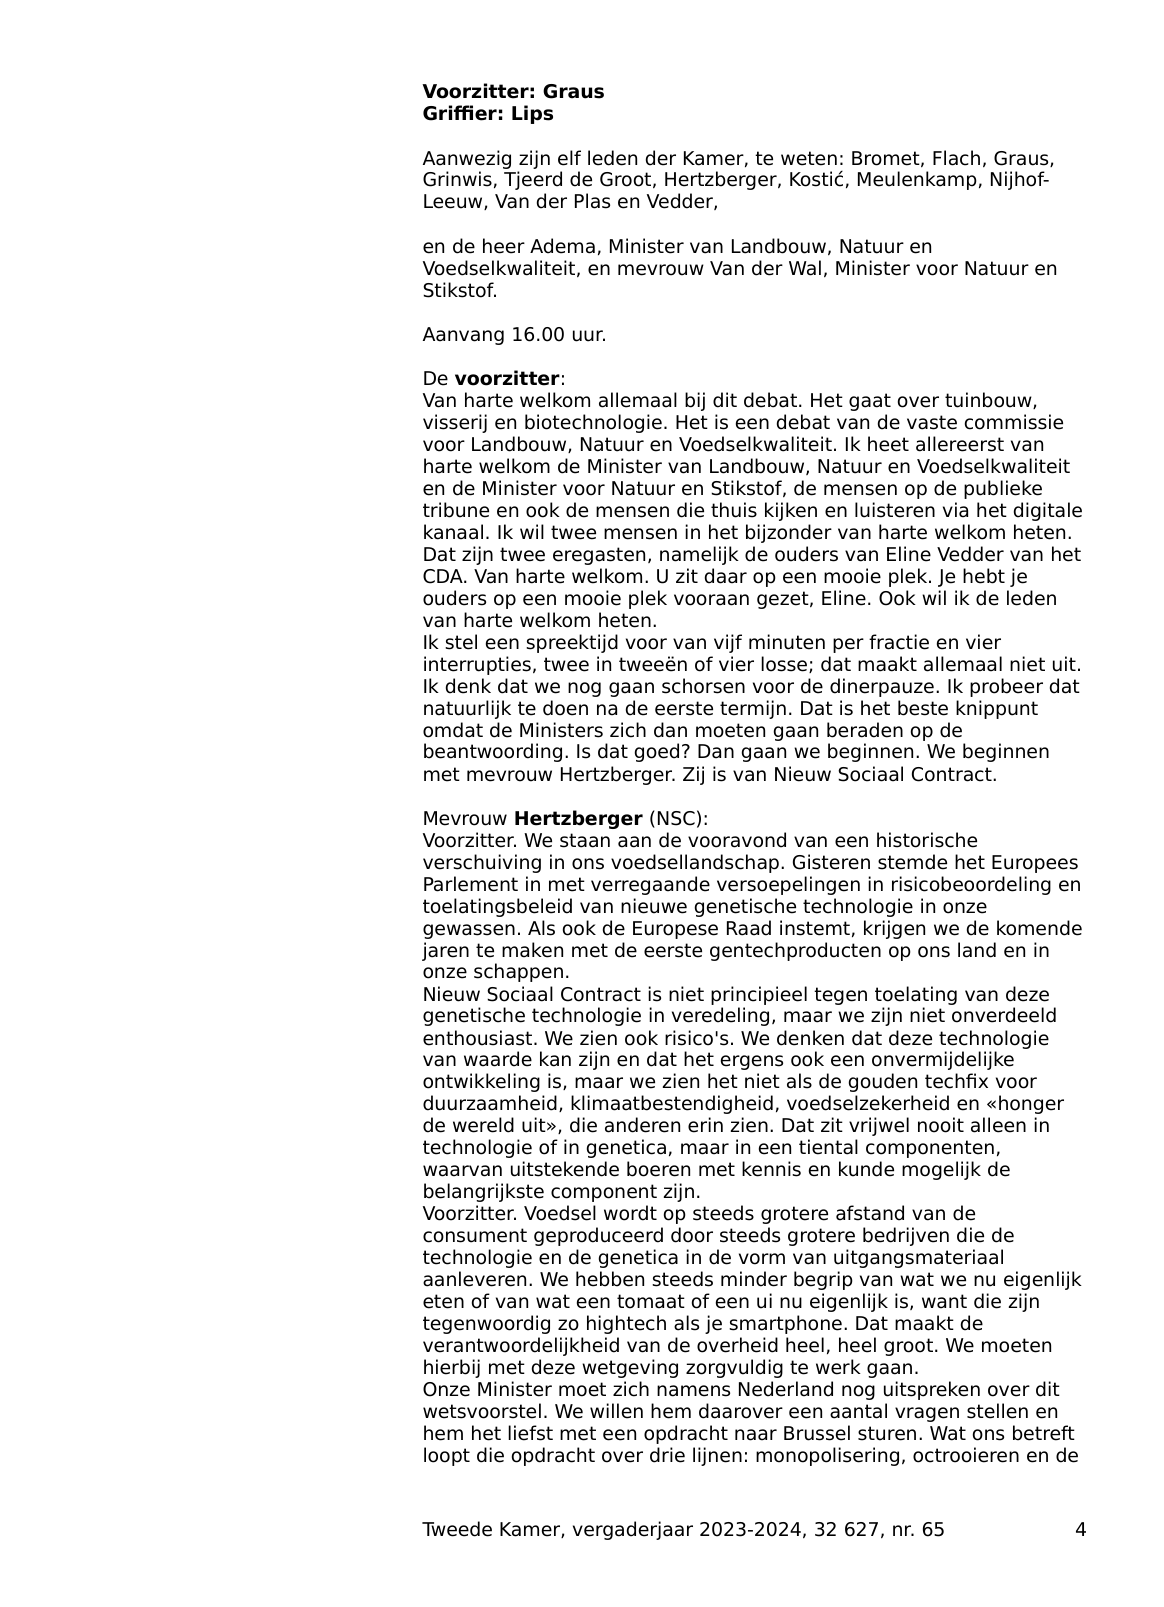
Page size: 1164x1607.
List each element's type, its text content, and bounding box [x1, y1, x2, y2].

text Nieuw Sociaal Contract is niet principieel tegen toelating van deze genetische technologie in veredeling, maar we zijn niet onverdeeld enthousiast. We zien ook risico's. We denken dat deze technologie van waarde kan zijn en dat het ergens ook een onvermijdelijke ontwikkeling is, maar we zien het niet als de gouden techfix voor duurzaamheid, klimaatbestendigheid, voedselzekerheid en «honger de wereld uit», die anderen erin zien. Dat zit vrijwel nooit alleen in technologie of in genetica, maar in een tiental componenten, waarvan uitstekende boeren met kennis en kunde mogelijk de belangrijkste component zijn. [422, 983, 1087, 1203]
text Aanvang 16.00 uur. [422, 324, 1087, 346]
text Van harte welkom allemaal bij dit debat. Het gaat over tuinbouw, visserij en biotechnologie. Het is een debat van de vaste commissie voor Landbouw, Natuur en Voedselkwaliteit. Ik heet allereerst van harte welkom de Minister van Landbouw, Natuur en Voedselkwaliteit en de Minister voor Natuur en Stikstof, de mensen op de publieke tribune en ook de mensen die thuis kijken en luisteren via het digitale kanaal. Ik wil twee mensen in het bijzonder van harte welkom heten. Dat zijn twee eregasten, namelijk de ouders van Eline Vedder van het CDA. Van harte welkom. U zit daar op een mooie plek. Je hebt je ouders op een mooie plek vooraan gezet, Eline. Ook wil ik de leden van harte welkom heten. [422, 390, 1087, 632]
text Griffier: Lips [422, 103, 1087, 125]
text en de heer Adema, Minister van Landbouw, Natuur en Voedselkwaliteit, en mevrouw Van der Wal, Minister voor Natuur en Stikstof. [422, 236, 1087, 301]
text Voorzitter. We staan aan de vooravond van een historische verschuiving in ons voedsellandschap. Gisteren stemde het Europees Parlement in met verregaande versoepelingen in risicobeoordeling en toelatingsbeleid van nieuwe genetische technologie in onze gewassen. Als ook de Europese Raad instemt, krijgen we de komende jaren te maken met de eerste gentechproducten op ons land en in onze schappen. [422, 829, 1087, 983]
text Voorzitter. Voedsel wordt op steeds grotere afstand van de consument geproduceerd door steeds grotere bedrijven die de technologie en de genetica in de vorm van uitgangsmateriaal aanleveren. We hebben steeds minder begrip van wat we nu eigenlijk eten of van wat een tomaat of een ui nu eigenlijk is, want die zijn tegenwoordig zo hightech als je smartphone. Dat maakt de verantwoordelijkheid van de overheid heel, heel groot. We moeten hierbij met deze wetgeving zorgvuldig te werk gaan. [422, 1203, 1087, 1379]
text Mevrouw Hertzberger (NSC): [422, 808, 1087, 829]
text De voorzitter: [422, 368, 1087, 390]
text Onze Minister moet zich namens Nederland nog uitspreken over dit wetsvoorstel. We willen hem daarover een aantal vragen stellen en hem het liefst met een opdracht naar Brussel sturen. Wat ons betreft loopt die opdracht over drie lijnen: monopolisering, octrooieren en de [422, 1379, 1087, 1467]
text Ik stel een spreektijd voor van vijf minuten per fractie en vier interrupties, twee in tweeën of vier losse; dat maakt allemaal niet uit. Ik denk dat we nog gaan schorsen voor de dinerpauze. Ik probeer dat natuurlijk te doen na de eerste termijn. Dat is het beste knippunt omdat de Ministers zich dan moeten gaan beraden op de beantwoording. Is dat goed? Dan gaan we beginnen. We beginnen met mevrouw Hertzberger. Zij is van Nieuw Sociaal Contract. [422, 632, 1087, 785]
text Voorzitter: Graus [422, 81, 1087, 103]
text Aanwezig zijn elf leden der Kamer, te weten: Bromet, Flach, Graus, Grinwis, Tjeerd de Groot, Hertzberger, Kostić, Meulenkamp, Nijhof-Leeuw, Van der Plas en Vedder, [422, 147, 1087, 213]
